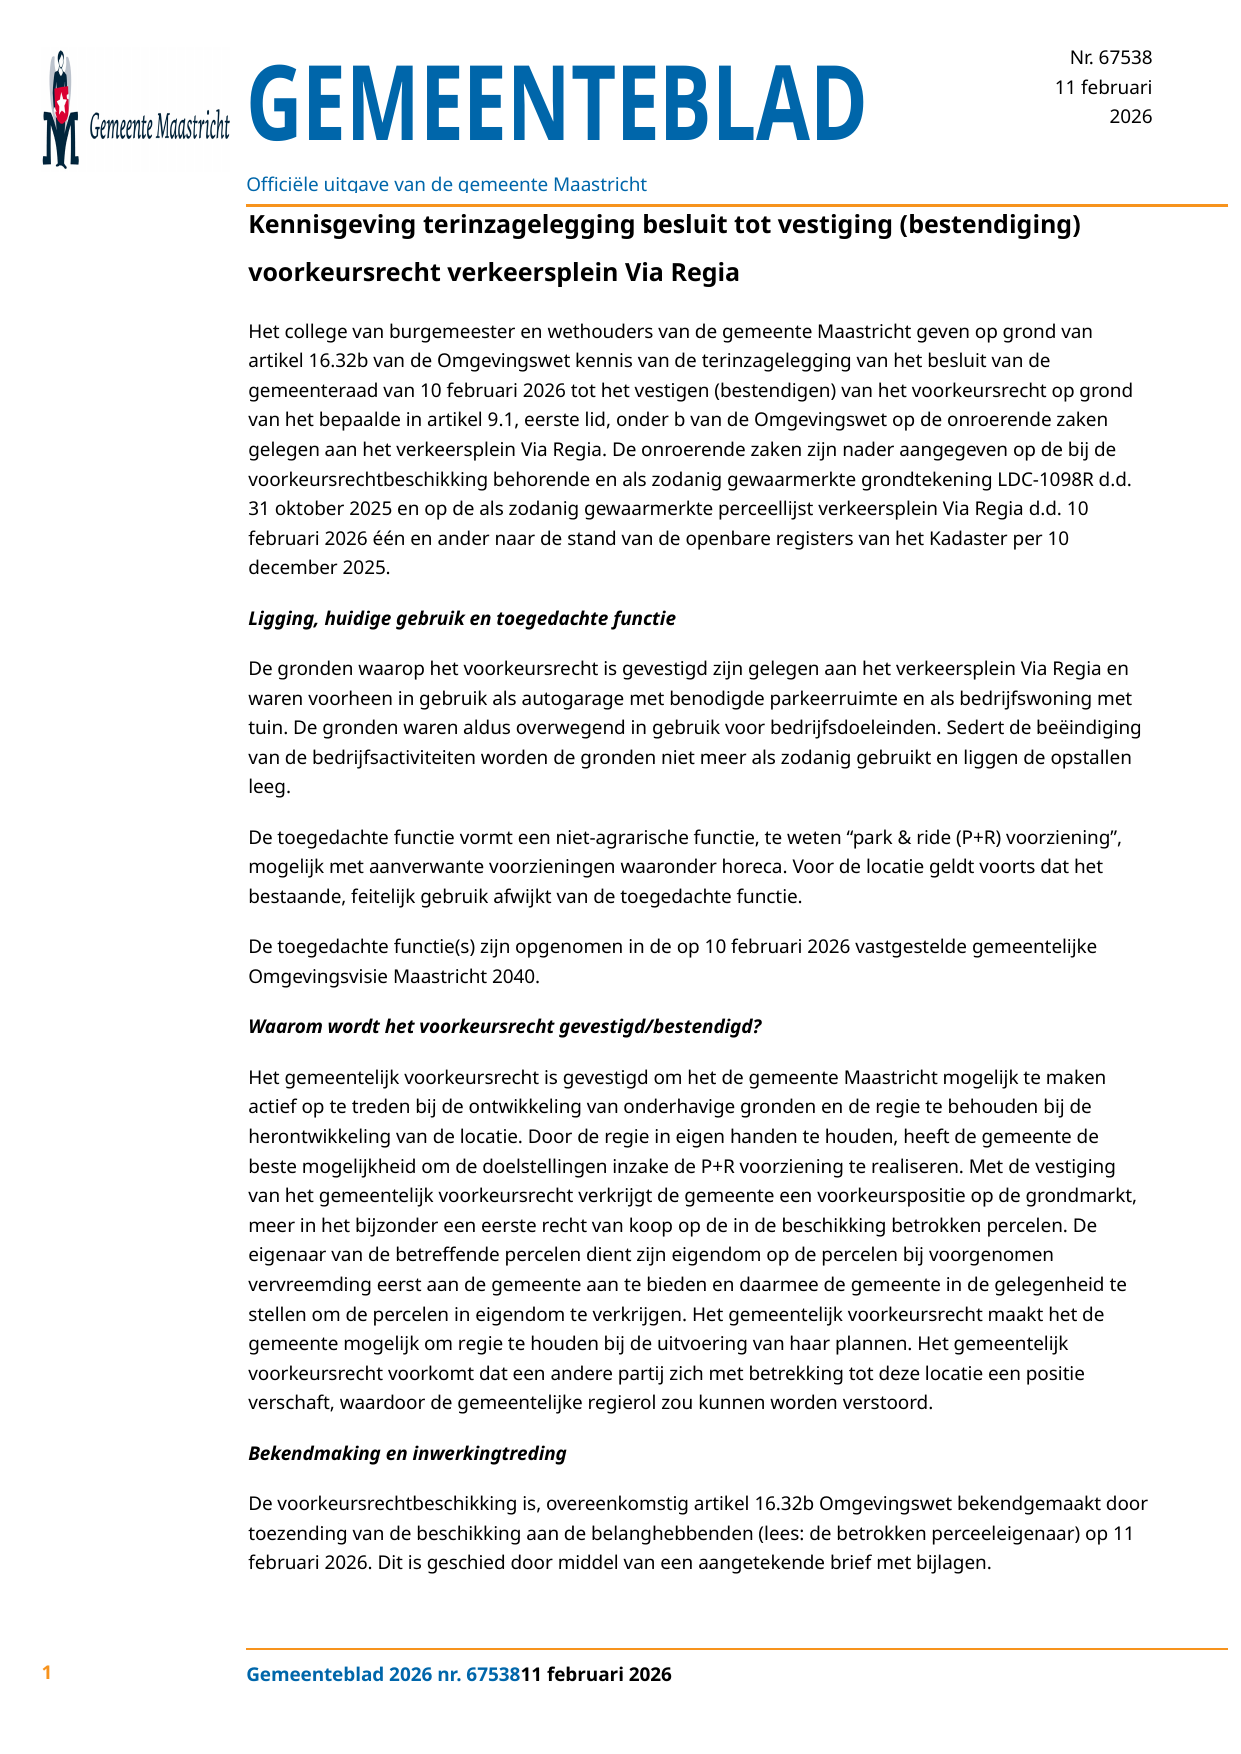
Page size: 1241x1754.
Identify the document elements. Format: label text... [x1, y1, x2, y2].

text Het college van burgemeester en wethouders van de gemeente Maastricht geven op grond van artikel 16.32b van de Omgevingswet kennis van de terinzagelegging van het besluit van de gemeenteraad van 10 februari 2026 tot het vestigen (bestendigen) van het voorkeursrecht op grond van het bepaalde in artikel 9.1, eerste lid, onder b van de Omgevingswet op de onroerende zaken gelegen aan het verkeersplein Via Regia. De onroerende zaken zijn nader aangegeven op de bij de voorkeursrechtbeschikking behorende en als zodanig gewaarmerkte grondtekening LDC-1098R d.d. 31 oktober 2025 en op de als zodanig gewaarmerkte perceellijst verkeersplein Via Regia d.d. 10 februari 2026 één en ander naar de stand van de openbare registers van het Kadaster per 10 december 2025. [248, 318, 1152, 580]
text Ligging, huidige gebruik en toegedachte functie [248, 605, 1152, 631]
picture [41, 47, 231, 172]
text De toegedachte functie(s) zijn opgenomen in de op 10 februari 2026 vastgestelde gemeentelijke Omgevingsvisie Maastricht 2040. [248, 934, 1152, 989]
text Waarom wordt het voorkeursrecht gevestigd/bestendigd? [248, 1014, 1152, 1039]
text Kennisgeving terinzagelegging besluit tot vestiging (bestendiging) voorkeursrecht verkeersplein Via Regia [248, 207, 1152, 288]
text De toegedachte functie vormt een niet-agrarische functie, te weten “park & ride (P+R) voorziening”, mogelijk met aanverwante voorzieningen waaronder horeca. Voor de locatie geldt voorts dat het bestaande, feitelijk gebruik afwijkt van de toegedachte functie. [248, 824, 1152, 909]
text De voorkeursrechtbeschikking is, overeenkomstig artikel 16.32b Omgevingswet bekendgemaakt door toezending van de beschikking aan de belanghebbenden (lees: de betrokken perceeleigenaar) op 11 februari 2026. Dit is geschied door middel van een aangetekende brief met bijlagen. [248, 1490, 1152, 1575]
text Het gemeentelijk voorkeursrecht is gevestigd om het de gemeente Maastricht mogelijk te maken actief op te treden bij de ontwikkeling van onderhavige gronden en de regie te behouden bij de herontwikkeling van de locatie. Door de regie in eigen handen te houden, heeft de gemeente de beste mogelijkheid om de doelstellingen inzake de P+R voorziening te realiseren. Met de vestiging van het gemeentelijk voorkeursrecht verkrijgt de gemeente een voorkeurspositie op de grondmarkt, meer in het bijzonder een eerste recht van koop op de in de beschikking betrokken percelen. De eigenaar van de betreffende percelen dient zijn eigendom op de percelen bij voorgenomen vervreemding eerst aan de gemeente aan te bieden en daarmee de gemeente in de gelegenheid te stellen om de percelen in eigendom te verkrijgen. Het gemeentelijk voorkeursrecht maakt het de gemeente mogelijk om regie te houden bij de uitvoering van haar plannen. Het gemeentelijk voorkeursrecht voorkomt dat een andere partij zich met betrekking tot deze locatie een positie verschaft, waardoor de gemeentelijke regierol zou kunnen worden verstoord. [248, 1064, 1152, 1415]
text Bekendmaking en inwerkingtreding [248, 1440, 1152, 1466]
text De gronden waarop het voorkeursrecht is gevestigd zijn gelegen aan het verkeersplein Via Regia en waren voorheen in gebruik als autogarage met benodigde parkeerruimte en als bedrijfswoning met tuin. De gronden waren aldus overwegend in gebruik voor bedrijfsdoeleinden. Sedert de beëindiging van de bedrijfsactiviteiten worden de gronden niet meer als zodanig gebruikt en liggen de opstallen leeg. [248, 655, 1152, 799]
